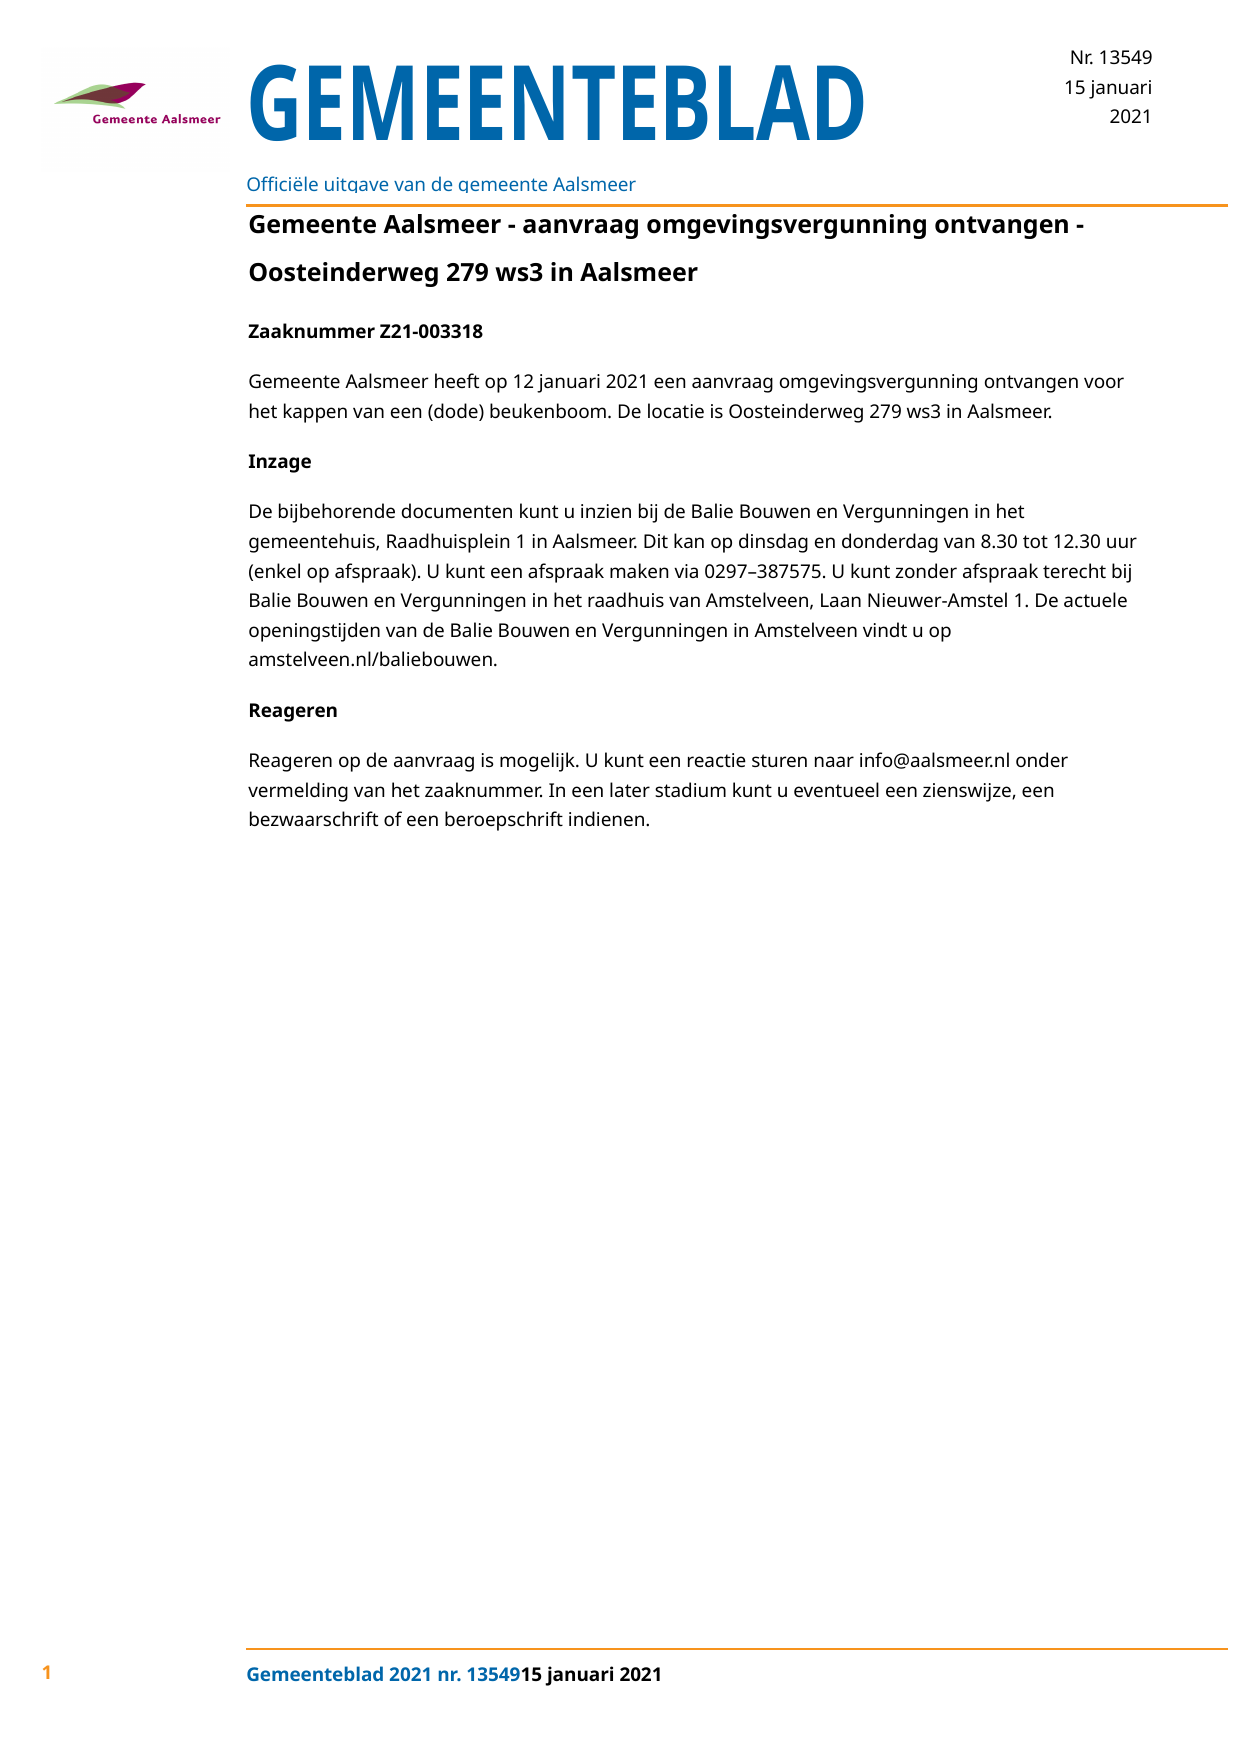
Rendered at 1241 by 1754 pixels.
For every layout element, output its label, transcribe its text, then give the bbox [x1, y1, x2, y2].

text Reageren [248, 697, 1152, 723]
text Inzage [248, 448, 1152, 474]
text De bijbehorende documenten kunt u inzien bij de Balie Bouwen en Vergunningen in het gemeentehuis, Raadhuisplein 1 in Aalsmeer. Dit kan op dinsdag en donderdag van 8.30 tot 12.30 uur (enkel op afspraak). U kunt een afspraak maken via 0297–387575. U kunt zonder afspraak terecht bij Balie Bouwen en Vergunningen in het raadhuis van Amstelveen, Laan Nieuwer-Amstel 1. De actuele openingstijden van de Balie Bouwen en Vergunningen in Amstelveen vindt u op amstelveen.nl/baliebouwen. [248, 499, 1152, 672]
picture [41, 47, 231, 172]
text Gemeente Aalsmeer - aanvraag omgevingsvergunning ontvangen - Oosteinderweg 279 ws3 in Aalsmeer [248, 207, 1152, 288]
text Gemeente Aalsmeer heeft op 12 januari 2021 een aanvraag omgevingsvergunning ontvangen voor het kappen van een (dode) beukenboom. De locatie is Oosteinderweg 279 ws3 in Aalsmeer. [248, 368, 1152, 424]
text Zaaknummer Z21-003318 [248, 318, 1152, 344]
text Reageren op de aanvraag is mogelijk. U kunt een reactie sturen naar info@aalsmeer.nl onder vermelding van het zaaknummer. In een later stadium kunt u eventueel een zienswijze, een bezwaarschrift of een beroepschrift indienen. [248, 747, 1152, 832]
